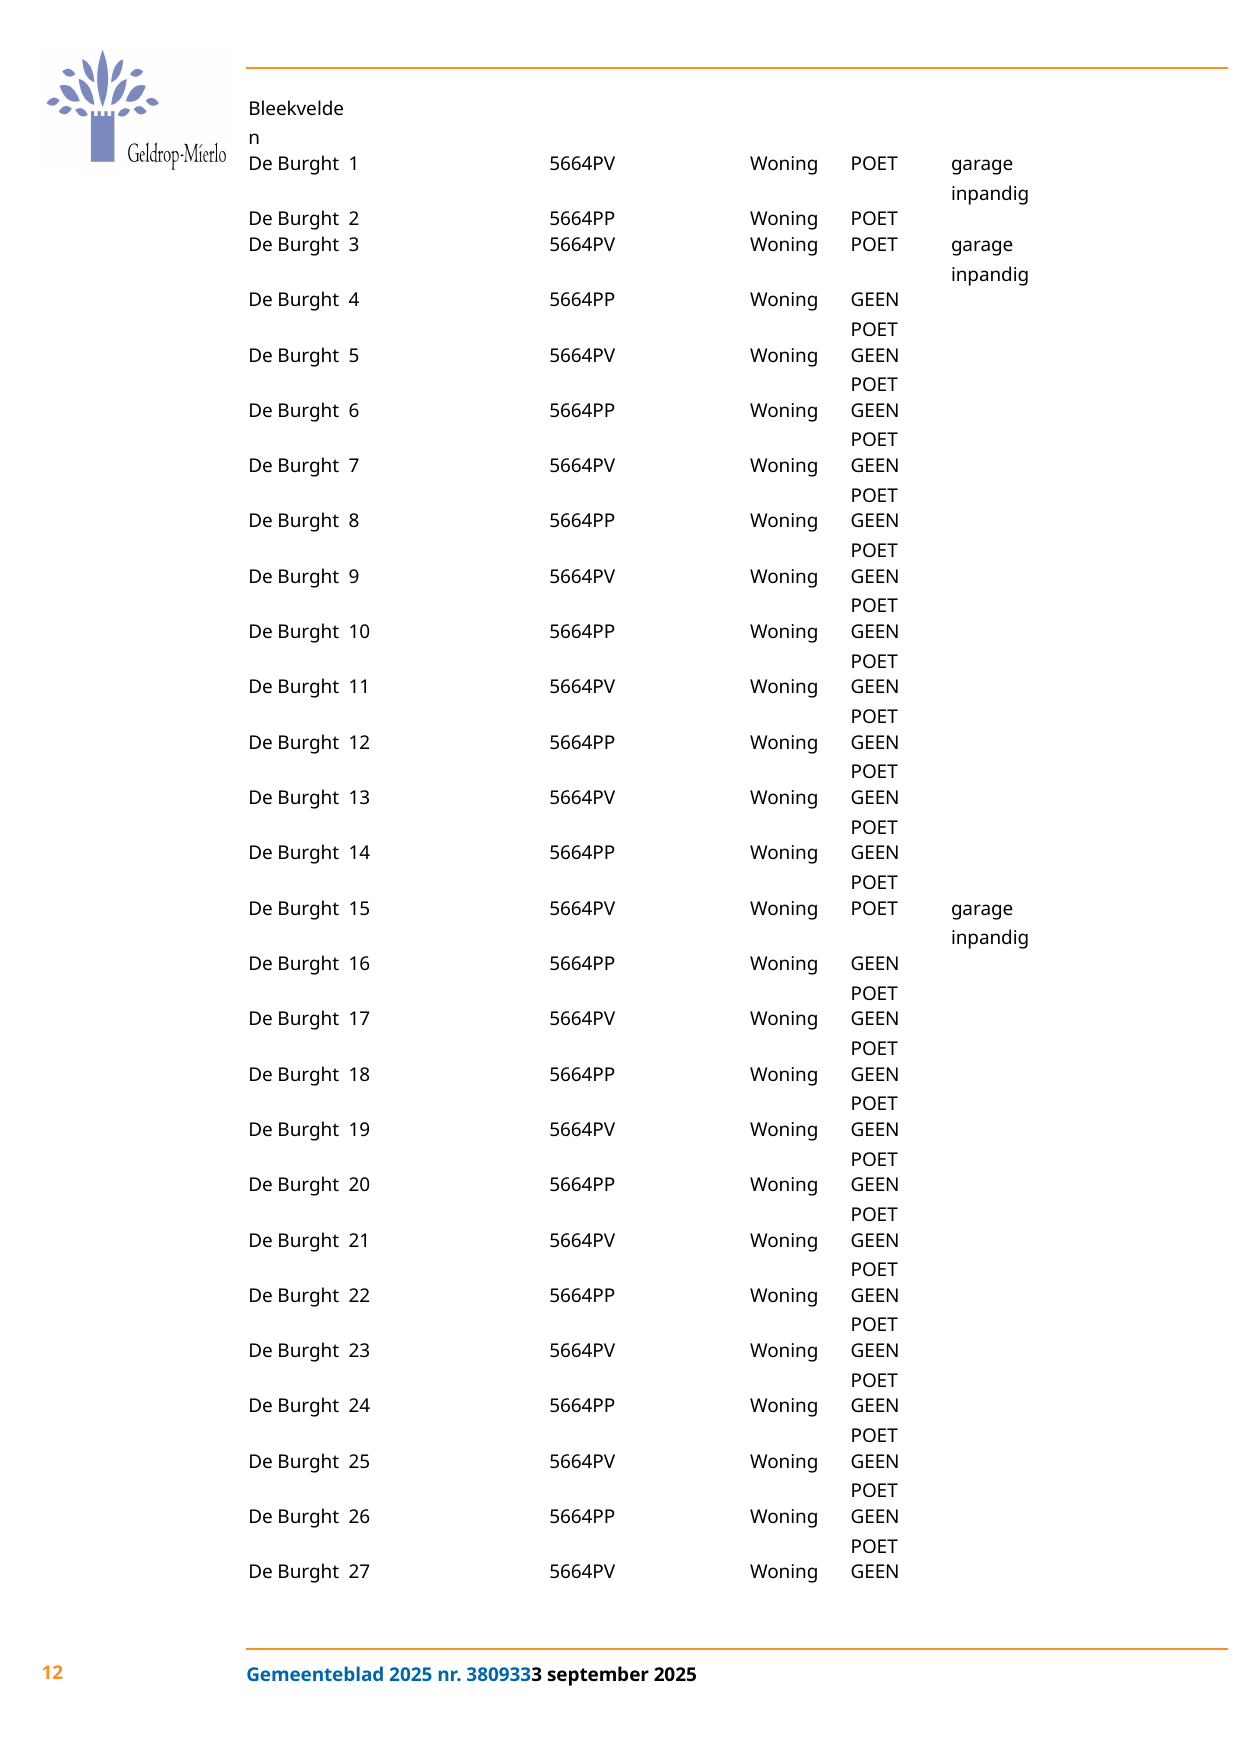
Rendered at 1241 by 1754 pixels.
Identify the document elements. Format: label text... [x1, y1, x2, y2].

table_cell [650, 1282, 750, 1337]
table_cell Woning [750, 1503, 850, 1559]
table_cell 5664PV [549, 674, 649, 729]
table_cell [951, 950, 1051, 1006]
table_cell [449, 1448, 549, 1503]
table_cell [951, 674, 1051, 729]
table_cell De Burght [248, 895, 348, 950]
table_cell 5664PV [549, 1006, 649, 1061]
table_cell Bleekvelden [248, 95, 348, 150]
table_cell De Burght [248, 397, 348, 452]
table_cell [650, 1559, 750, 1584]
table_cell De Burght [248, 453, 348, 508]
table_cell 5664PV [549, 1559, 649, 1584]
table_cell 26 [348, 1503, 449, 1559]
table_cell GEEN POET [850, 1503, 951, 1559]
table_cell Woning [750, 205, 850, 231]
table_cell Woning [750, 150, 850, 205]
table_cell [449, 1061, 549, 1116]
table_cell [951, 1393, 1051, 1448]
table_cell 5664PV [549, 453, 649, 508]
table_cell 5664PP [549, 286, 649, 342]
table_cell [650, 674, 750, 729]
table_cell [449, 1393, 549, 1448]
table_cell [951, 1171, 1051, 1227]
table_cell [650, 95, 750, 150]
table_cell [449, 231, 549, 286]
table_cell [449, 286, 549, 342]
table_cell De Burght [248, 1393, 348, 1448]
table_cell GEEN POET [850, 1338, 951, 1393]
table_cell [951, 618, 1051, 674]
table_cell [650, 1227, 750, 1282]
table_cell [449, 895, 549, 950]
table_cell [650, 840, 750, 895]
table_cell [650, 342, 750, 397]
table_cell 4 [348, 286, 449, 342]
table_cell [650, 1116, 750, 1171]
table_cell 5664PP [549, 508, 649, 563]
table_cell [449, 1503, 549, 1559]
table_cell Woning [750, 397, 850, 452]
table_cell GEEN POET [850, 1282, 951, 1337]
table_cell [650, 397, 750, 452]
table_cell [951, 1282, 1051, 1337]
table_cell 23 [348, 1338, 449, 1393]
table_cell [449, 1227, 549, 1282]
table_cell [951, 784, 1051, 839]
table_cell De Burght [248, 342, 348, 397]
table_cell [951, 397, 1051, 452]
table_cell 24 [348, 1393, 449, 1448]
table_cell 25 [348, 1448, 449, 1503]
table_cell GEEN POET [850, 508, 951, 563]
table_cell De Burght [248, 1338, 348, 1393]
table_cell [951, 95, 1051, 150]
table_cell GEEN POET [850, 453, 951, 508]
table_cell [650, 508, 750, 563]
table_cell [650, 563, 750, 618]
table_cell Woning [750, 895, 850, 950]
table_cell Woning [750, 1282, 850, 1337]
table_cell Woning [750, 674, 850, 729]
table_cell Woning [750, 1559, 850, 1584]
table_cell Woning [750, 1171, 850, 1227]
table_cell 12 [348, 729, 449, 784]
table_cell Woning [750, 950, 850, 1006]
table_cell [951, 840, 1051, 895]
table_cell 5664PV [549, 231, 649, 286]
table_cell 11 [348, 674, 449, 729]
table_cell [449, 205, 549, 231]
table_cell 15 [348, 895, 449, 950]
table_cell De Burght [248, 1171, 348, 1227]
table_cell 5664PP [549, 1282, 649, 1337]
picture [41, 47, 231, 172]
table_cell GEEN POET [850, 1061, 951, 1116]
table_cell De Burght [248, 1006, 348, 1061]
table_cell [449, 453, 549, 508]
table_cell GEEN [850, 1559, 951, 1584]
table_cell [951, 1448, 1051, 1503]
table_cell [951, 205, 1051, 231]
table_cell [449, 342, 549, 397]
table_cell GEEN POET [850, 1448, 951, 1503]
table_cell [650, 1448, 750, 1503]
table_cell [449, 784, 549, 839]
table_cell [348, 95, 449, 150]
table_cell De Burght [248, 1559, 348, 1584]
table_cell 5664PP [549, 1171, 649, 1227]
table_cell 5664PP [549, 840, 649, 895]
table_cell [951, 342, 1051, 397]
table_cell [449, 508, 549, 563]
table_cell [951, 1559, 1051, 1584]
table_cell [951, 1006, 1051, 1061]
table_cell 9 [348, 563, 449, 618]
table_cell De Burght [248, 674, 348, 729]
table_cell De Burght [248, 1282, 348, 1337]
table_cell GEEN POET [850, 342, 951, 397]
table_cell [951, 286, 1051, 342]
table_cell GEEN POET [850, 1171, 951, 1227]
table_cell [650, 950, 750, 1006]
table_cell De Burght [248, 231, 348, 286]
table_cell De Burght [248, 1448, 348, 1503]
table_cell De Burght [248, 150, 348, 205]
table_cell 5664PV [549, 784, 649, 839]
table_cell [449, 950, 549, 1006]
table_cell [449, 150, 549, 205]
table_cell Woning [750, 231, 850, 286]
table_cell [449, 618, 549, 674]
table_cell [449, 1282, 549, 1337]
table_cell 5664PP [549, 950, 649, 1006]
table_cell De Burght [248, 286, 348, 342]
table_cell Woning [750, 1006, 850, 1061]
table_cell 5664PV [549, 1338, 649, 1393]
table_cell GEEN POET [850, 784, 951, 839]
table_cell De Burght [248, 205, 348, 231]
table_cell 18 [348, 1061, 449, 1116]
table_cell [650, 1338, 750, 1393]
table_cell De Burght [248, 1227, 348, 1282]
table_cell [951, 729, 1051, 784]
table_cell garage inpandig [951, 150, 1051, 205]
table_cell GEEN POET [850, 397, 951, 452]
table_cell [951, 453, 1051, 508]
table_cell POET [850, 205, 951, 231]
table_cell [951, 508, 1051, 563]
table_cell GEEN POET [850, 618, 951, 674]
table_cell [650, 453, 750, 508]
table_cell 5664PP [549, 618, 649, 674]
table_cell [449, 840, 549, 895]
table_cell GEEN POET [850, 950, 951, 1006]
table_cell [650, 205, 750, 231]
table_cell [951, 1503, 1051, 1559]
table_cell 5664PP [549, 397, 649, 452]
table_cell Woning [750, 784, 850, 839]
table_cell [750, 95, 850, 150]
table_cell 5664PV [549, 563, 649, 618]
table_cell [650, 895, 750, 950]
table_cell 2 [348, 205, 449, 231]
table_cell 5 [348, 342, 449, 397]
table_cell De Burght [248, 563, 348, 618]
table_cell GEEN POET [850, 1006, 951, 1061]
table_cell [549, 95, 649, 150]
table_cell Woning [750, 508, 850, 563]
table_cell 8 [348, 508, 449, 563]
table_cell [449, 397, 549, 452]
table_cell [951, 1227, 1051, 1282]
table_cell 5664PP [549, 1393, 649, 1448]
table_cell 3 [348, 231, 449, 286]
table_cell Woning [750, 1448, 850, 1503]
table_cell 5664PP [549, 729, 649, 784]
table_cell [650, 784, 750, 839]
table_cell 19 [348, 1116, 449, 1171]
table_cell 14 [348, 840, 449, 895]
table_cell POET [850, 895, 951, 950]
table_cell 20 [348, 1171, 449, 1227]
table_cell GEEN POET [850, 674, 951, 729]
table_cell 5664PV [549, 1227, 649, 1282]
table_cell garage inpandig [951, 231, 1051, 286]
table_cell De Burght [248, 840, 348, 895]
table_cell De Burght [248, 618, 348, 674]
table_cell GEEN POET [850, 1116, 951, 1171]
table_cell Woning [750, 1116, 850, 1171]
table_cell [650, 1503, 750, 1559]
table_cell [650, 286, 750, 342]
table_cell 5664PP [549, 205, 649, 231]
table_cell [449, 1338, 549, 1393]
table_cell De Burght [248, 1503, 348, 1559]
table_cell Woning [750, 840, 850, 895]
table_cell 5664PP [549, 1061, 649, 1116]
table_cell Woning [750, 342, 850, 397]
table_cell GEEN POET [850, 840, 951, 895]
table_cell [650, 1393, 750, 1448]
table_cell [449, 95, 549, 150]
table_cell [951, 1338, 1051, 1393]
table_cell 5664PV [549, 342, 649, 397]
table_cell POET [850, 150, 951, 205]
table_cell 27 [348, 1559, 449, 1584]
table_cell 5664PV [549, 1116, 649, 1171]
table_cell De Burght [248, 508, 348, 563]
table_cell 1 [348, 150, 449, 205]
table_cell Woning [750, 563, 850, 618]
table_cell [650, 1171, 750, 1227]
table_cell GEEN POET [850, 1227, 951, 1282]
table_cell [449, 1116, 549, 1171]
table_cell 5664PV [549, 1448, 649, 1503]
table_cell [650, 231, 750, 286]
table_cell GEEN POET [850, 286, 951, 342]
table_cell 21 [348, 1227, 449, 1282]
table_cell De Burght [248, 1116, 348, 1171]
table_cell [449, 1006, 549, 1061]
table_cell [650, 729, 750, 784]
table_cell De Burght [248, 950, 348, 1006]
table_cell [650, 1006, 750, 1061]
table_cell [951, 1116, 1051, 1171]
table_cell 13 [348, 784, 449, 839]
table_cell Woning [750, 1393, 850, 1448]
table_cell [650, 150, 750, 205]
table_cell 6 [348, 397, 449, 452]
table_cell Woning [750, 453, 850, 508]
table_cell [449, 1171, 549, 1227]
table_cell [951, 1061, 1051, 1116]
table_cell 22 [348, 1282, 449, 1337]
table_cell 5664PV [549, 895, 649, 950]
table_cell GEEN POET [850, 1393, 951, 1448]
table_cell Woning [750, 1338, 850, 1393]
table_cell [449, 674, 549, 729]
table_cell [951, 563, 1051, 618]
table_cell 17 [348, 1006, 449, 1061]
table_cell Woning [750, 1061, 850, 1116]
table_cell garage inpandig [951, 895, 1051, 950]
table_cell De Burght [248, 1061, 348, 1116]
table_cell [449, 563, 549, 618]
table_cell 5664PV [549, 150, 649, 205]
table_cell Woning [750, 286, 850, 342]
table_cell [449, 729, 549, 784]
table_cell De Burght [248, 784, 348, 839]
table_cell GEEN POET [850, 729, 951, 784]
table_cell 16 [348, 950, 449, 1006]
table_cell POET [850, 231, 951, 286]
table_cell [650, 618, 750, 674]
table_cell Woning [750, 1227, 850, 1282]
table_cell GEEN POET [850, 563, 951, 618]
table_cell De Burght [248, 729, 348, 784]
table_cell [449, 1559, 549, 1584]
table_cell 5664PP [549, 1503, 649, 1559]
table_cell [650, 1061, 750, 1116]
table_cell Woning [750, 729, 850, 784]
table_cell Woning [750, 618, 850, 674]
table_cell [850, 95, 951, 150]
table_cell 10 [348, 618, 449, 674]
table_cell 7 [348, 453, 449, 508]
